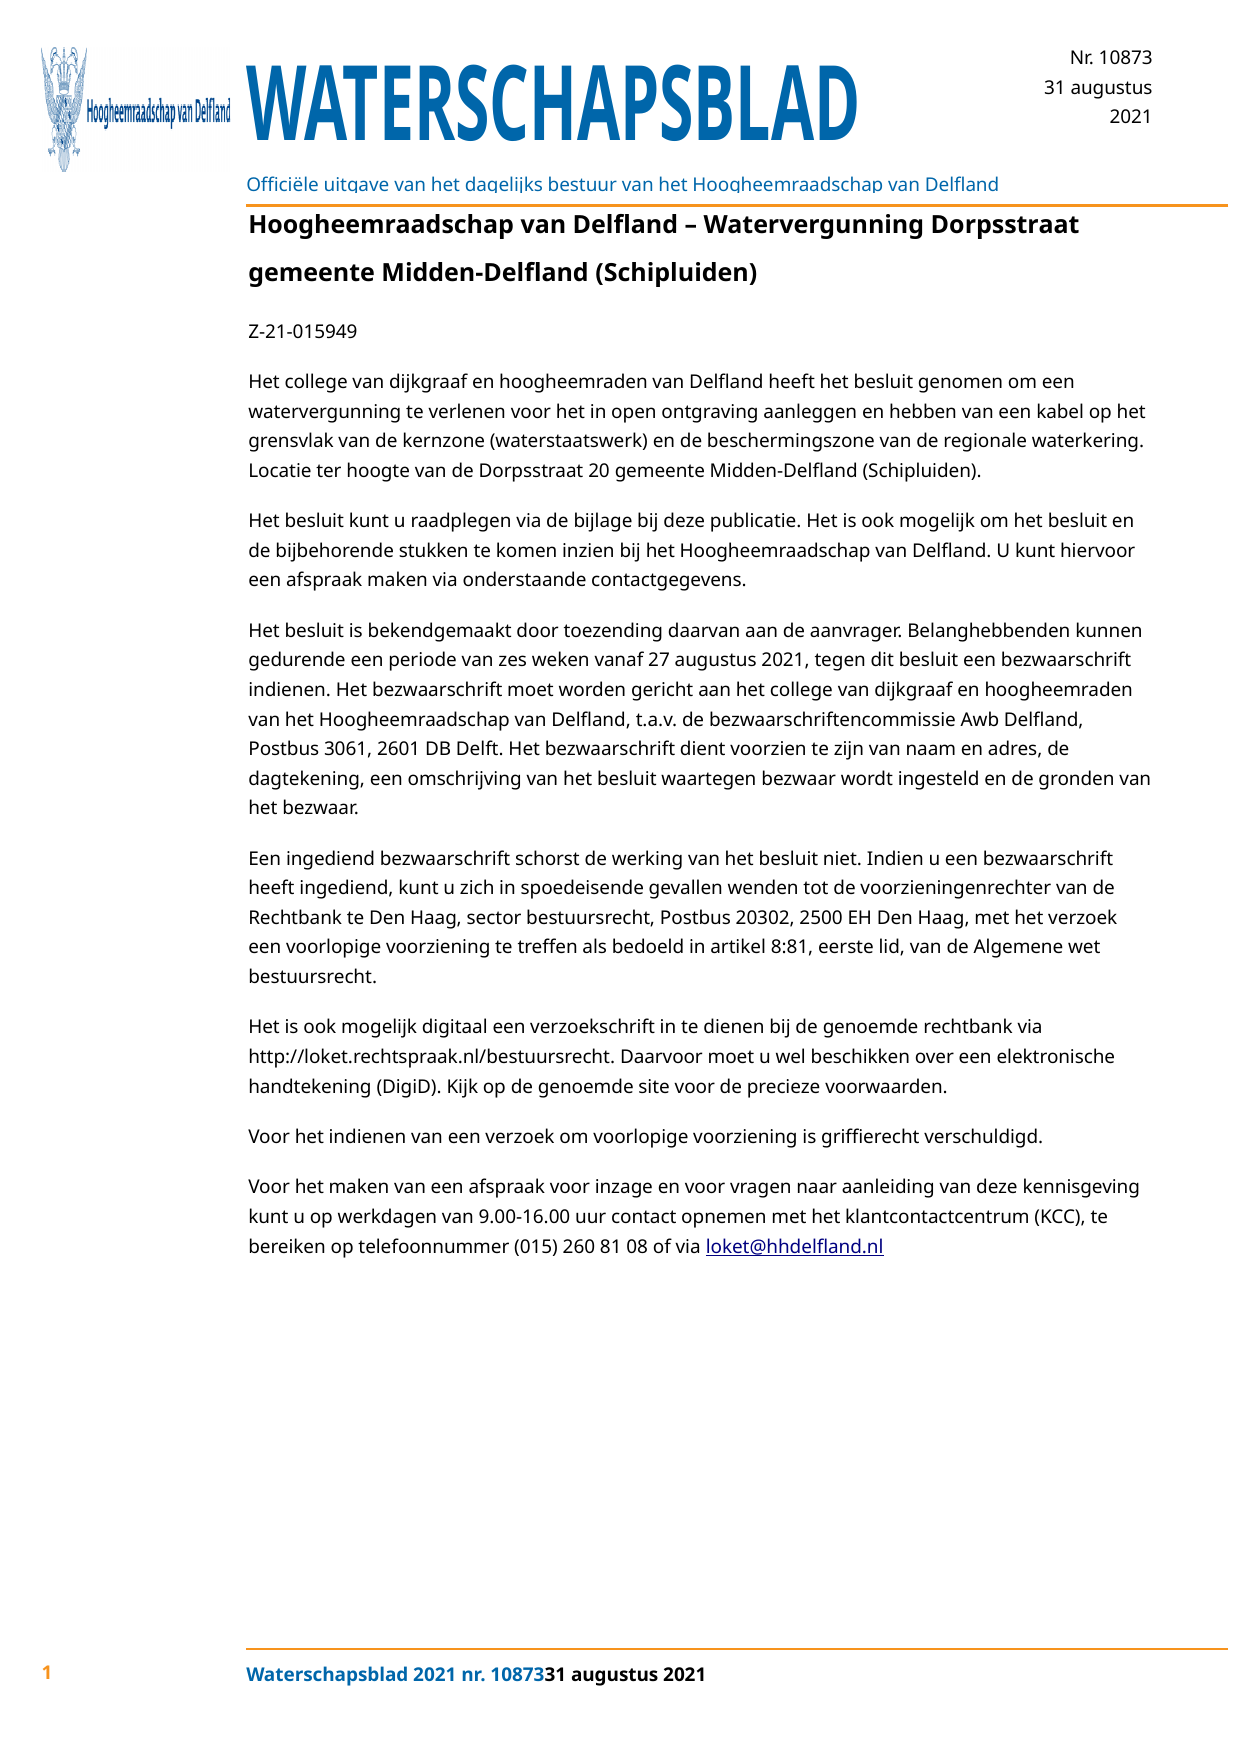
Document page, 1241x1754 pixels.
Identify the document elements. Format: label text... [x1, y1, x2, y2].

text Z-21-015949 [248, 318, 1152, 344]
text Het besluit kunt u raadplegen via de bijlage bij deze publicatie. Het is ook mogelijk om het besluit en de bijbehorende stukken te komen inzien bij het Hoogheemraadschap van Delfland. U kunt hiervoor een afspraak maken via onderstaande contactgegevens. [248, 507, 1152, 592]
text Het besluit is bekendgemaakt door toezending daarvan aan de aanvrager. Belanghebbenden kunnen gedurende een periode van zes weken vanaf 27 augustus 2021, tegen dit besluit een bezwaarschrift indienen. Het bezwaarschrift moet worden gericht aan het college van dijkgraaf en hoogheemraden van het Hoogheemraadschap van Delfland, t.a.v. de bezwaarschriftencommissie Awb Delfland, Postbus 3061, 2601 DB Delft. Het bezwaarschrift dient voorzien te zijn van naam en adres, de dagtekening, een omschrijving van het besluit waartegen bezwaar wordt ingesteld en de gronden van het bezwaar. [248, 617, 1152, 820]
picture [41, 47, 231, 172]
text Het is ook mogelijk digitaal een verzoekschrift in te dienen bij de genoemde rechtbank via http://loket.rechtspraak.nl/bestuursrecht. Daarvoor moet u wel beschikken over een elektronische handtekening (DigiD). Kijk op de genoemde site voor de precieze voorwaarden. [248, 1014, 1152, 1099]
text Hoogheemraadschap van Delfland – Watervergunning Dorpsstraat gemeente Midden-Delfland (Schipluiden) [248, 207, 1152, 288]
text Een ingediend bezwaarschrift schorst de werking van het besluit niet. Indien u een bezwaarschrift heeft ingediend, kunt u zich in spoedeisende gevallen wenden tot de voorzieningenrechter van de Rechtbank te Den Haag, sector bestuursrecht, Postbus 20302, 2500 EH Den Haag, met het verzoek een voorlopige voorziening te treffen als bedoeld in artikel 8:81, eerste lid, van de Algemene wet bestuursrecht. [248, 845, 1152, 989]
text Voor het maken van een afspraak voor inzage en voor vragen naar aanleiding van deze kennisgeving kunt u op werkdagen van 9.00-16.00 uur contact opnemen met het klantcontactcentrum (KCC), te bereiken op telefoonnummer (015) 260 81 08 of via loket@hhdelfland.nl [248, 1174, 1152, 1259]
text Het college van dijkgraaf en hoogheemraden van Delfland heeft het besluit genomen om een watervergunning te verlenen voor het in open ontgraving aanleggen en hebben van een kabel op het grensvlak van de kernzone (waterstaatswerk) en de beschermingszone van de regionale waterkering. Locatie ter hoogte van de Dorpsstraat 20 gemeente Midden-Delfland (Schipluiden). [248, 368, 1152, 483]
text Voor het indienen van een verzoek om voorlopige voorziening is griffierecht verschuldigd. [248, 1123, 1152, 1149]
